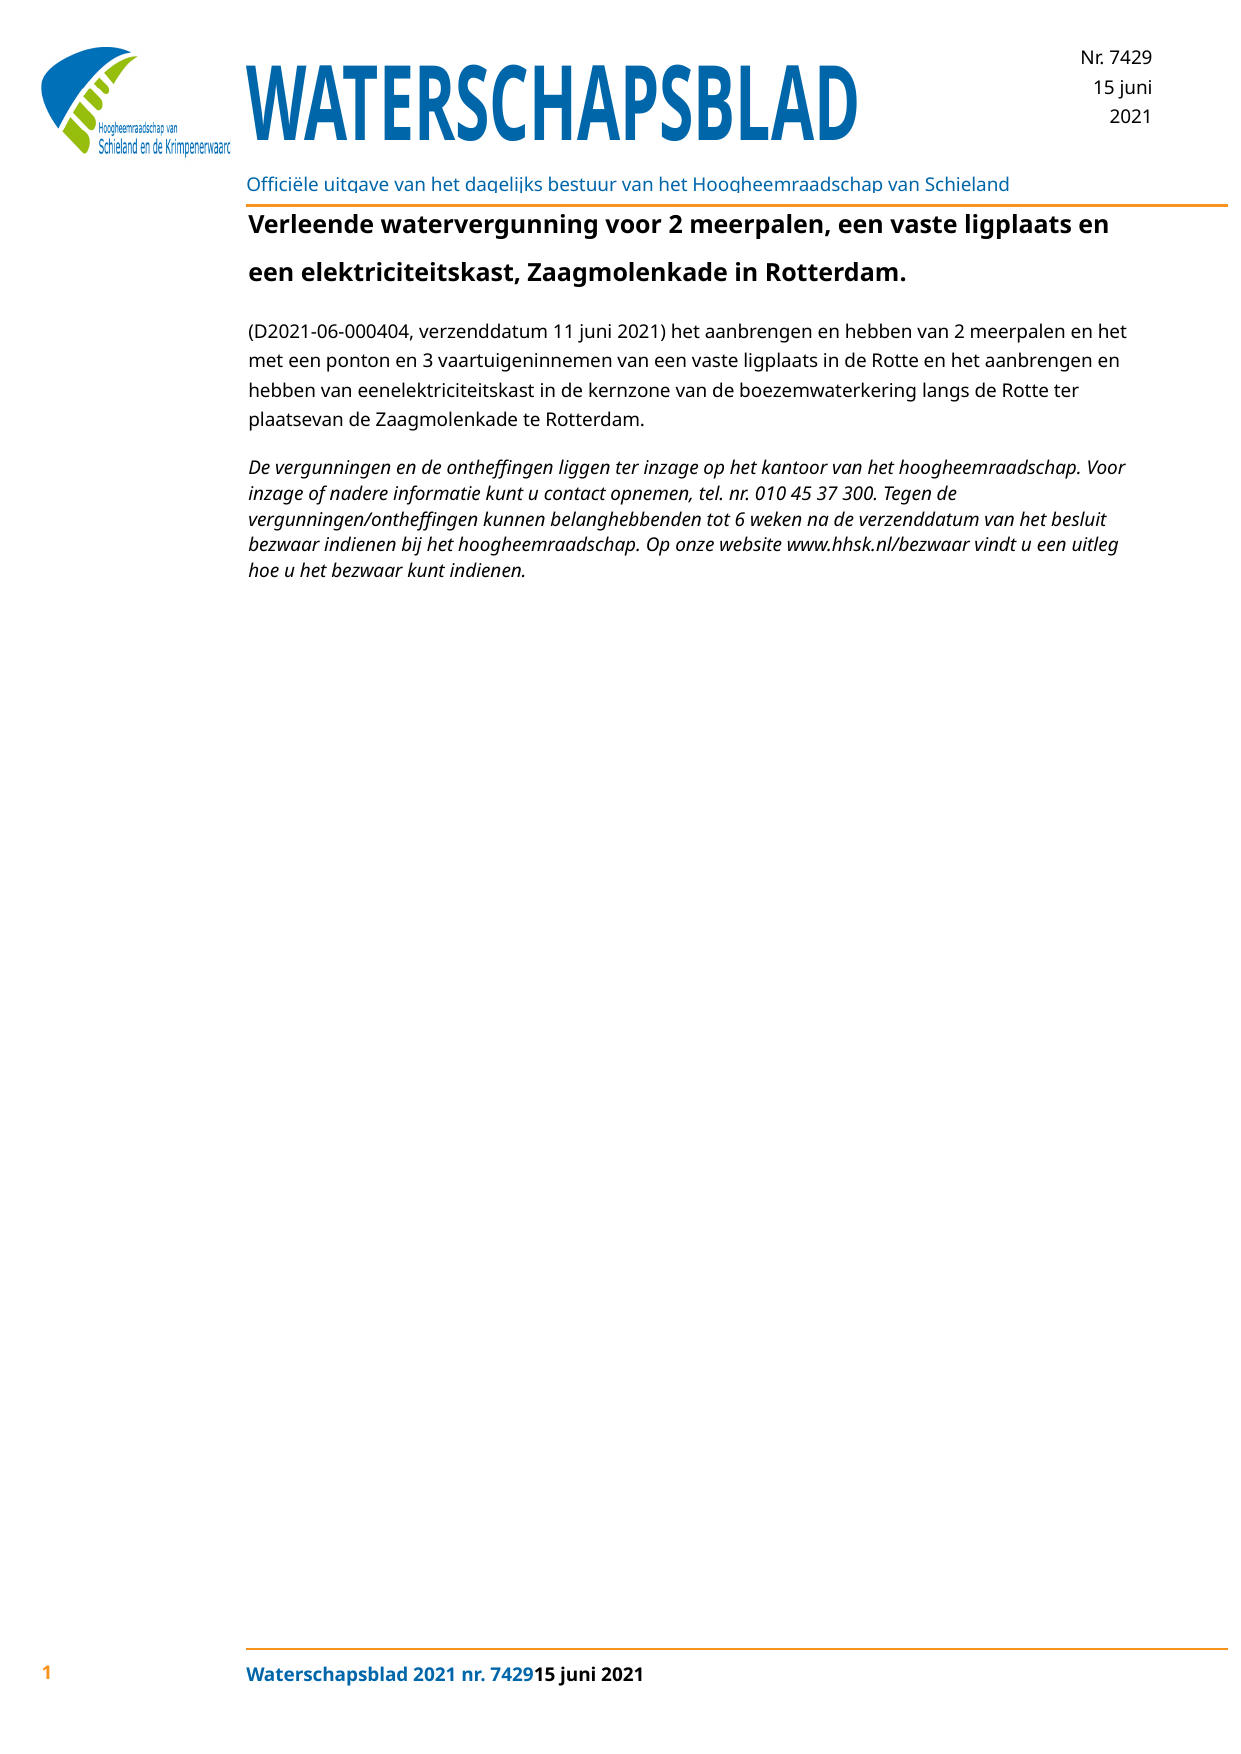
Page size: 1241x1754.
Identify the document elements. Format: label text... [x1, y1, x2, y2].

text Verleende watervergunning voor 2 meerpalen, een vaste ligplaats en een elektriciteitskast, Zaagmolenkade in Rotterdam. [248, 207, 1152, 288]
text De vergunningen en de ontheffingen liggen ter inzage op het kantoor van het hoogheemraadschap. Voor inzage of nadere informatie kunt u contact opnemen, tel. nr. 010 45 37 300. Tegen de vergunningen/ontheffingen kunnen belanghebbenden tot 6 weken na de verzenddatum van het besluit bezwaar indienen bij het hoogheemraadschap. Op onze website www.hhsk.nl/bezwaar vindt u een uitleg hoe u het bezwaar kunt indienen. [248, 454, 1152, 583]
text (D2021-06-000404, verzenddatum 11 juni 2021) het aanbrengen en hebben van 2 meerpalen en het met een ponton en 3 vaartuigeninnemen van een vaste ligplaats in de Rotte en het aanbrengen en hebben van eenelektriciteitskast in de kernzone van de boezemwaterkering langs de Rotte ter plaatsevan de Zaagmolenkade te Rotterdam. [248, 318, 1152, 432]
picture [41, 47, 231, 172]
